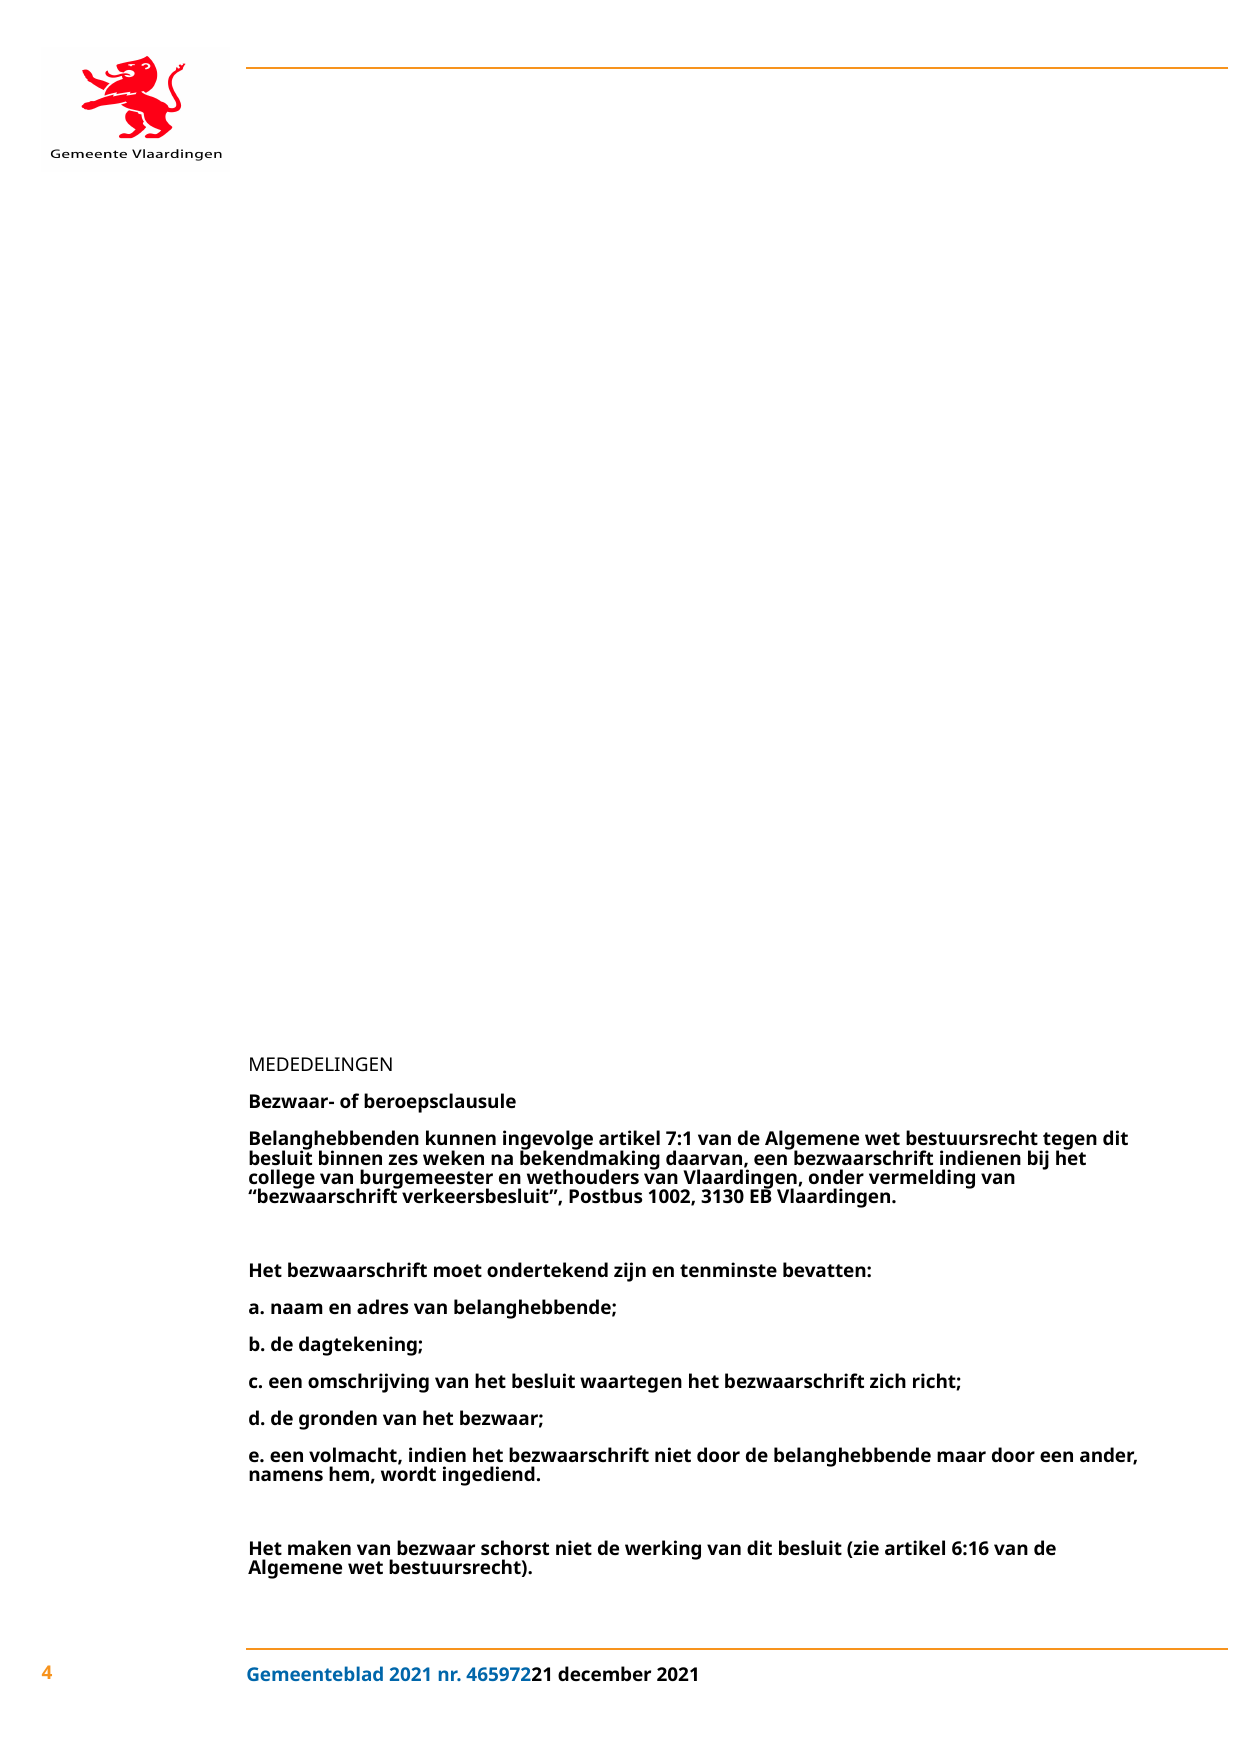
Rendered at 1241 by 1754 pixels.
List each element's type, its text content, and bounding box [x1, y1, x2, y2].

text c. een omschrijving van het besluit waartegen het bezwaarschrift zich richt; [248, 1373, 1152, 1392]
text a. naam en adres van belanghebbende; [248, 1299, 1152, 1318]
text Belanghebbenden kunnen ingevolge artikel 7:1 van de Algemene wet bestuursrecht tegen dit besluit binnen zes weken na bekendmaking daarvan, een bezwaarschrift indienen bij het college van burgemeester en wethouders van Vlaardingen, onder vermelding van “bezwaarschrift verkeersbesluit”, Postbus 1002, 3130 EB Vlaardingen. [248, 1130, 1152, 1207]
text MEDEDELINGEN [248, 1056, 1152, 1076]
text Het maken van bezwaar schorst niet de werking van dit besluit (zie artikel 6:16 van de Algemene wet bestuursrecht). [248, 1540, 1152, 1579]
text Bezwaar- of beroepsclausule [248, 1093, 1152, 1112]
text Het bezwaarschrift moet ondertekend zijn en tenminste bevatten: [248, 1262, 1152, 1281]
text b. de dagtekening; [248, 1336, 1152, 1355]
text d. de gronden van het bezwaar; [248, 1410, 1152, 1429]
text e. een volmacht, indien het bezwaarschrift niet door de belanghebbende maar door een ander, namens hem, wordt ingediend. [248, 1447, 1152, 1485]
picture [41, 47, 231, 172]
